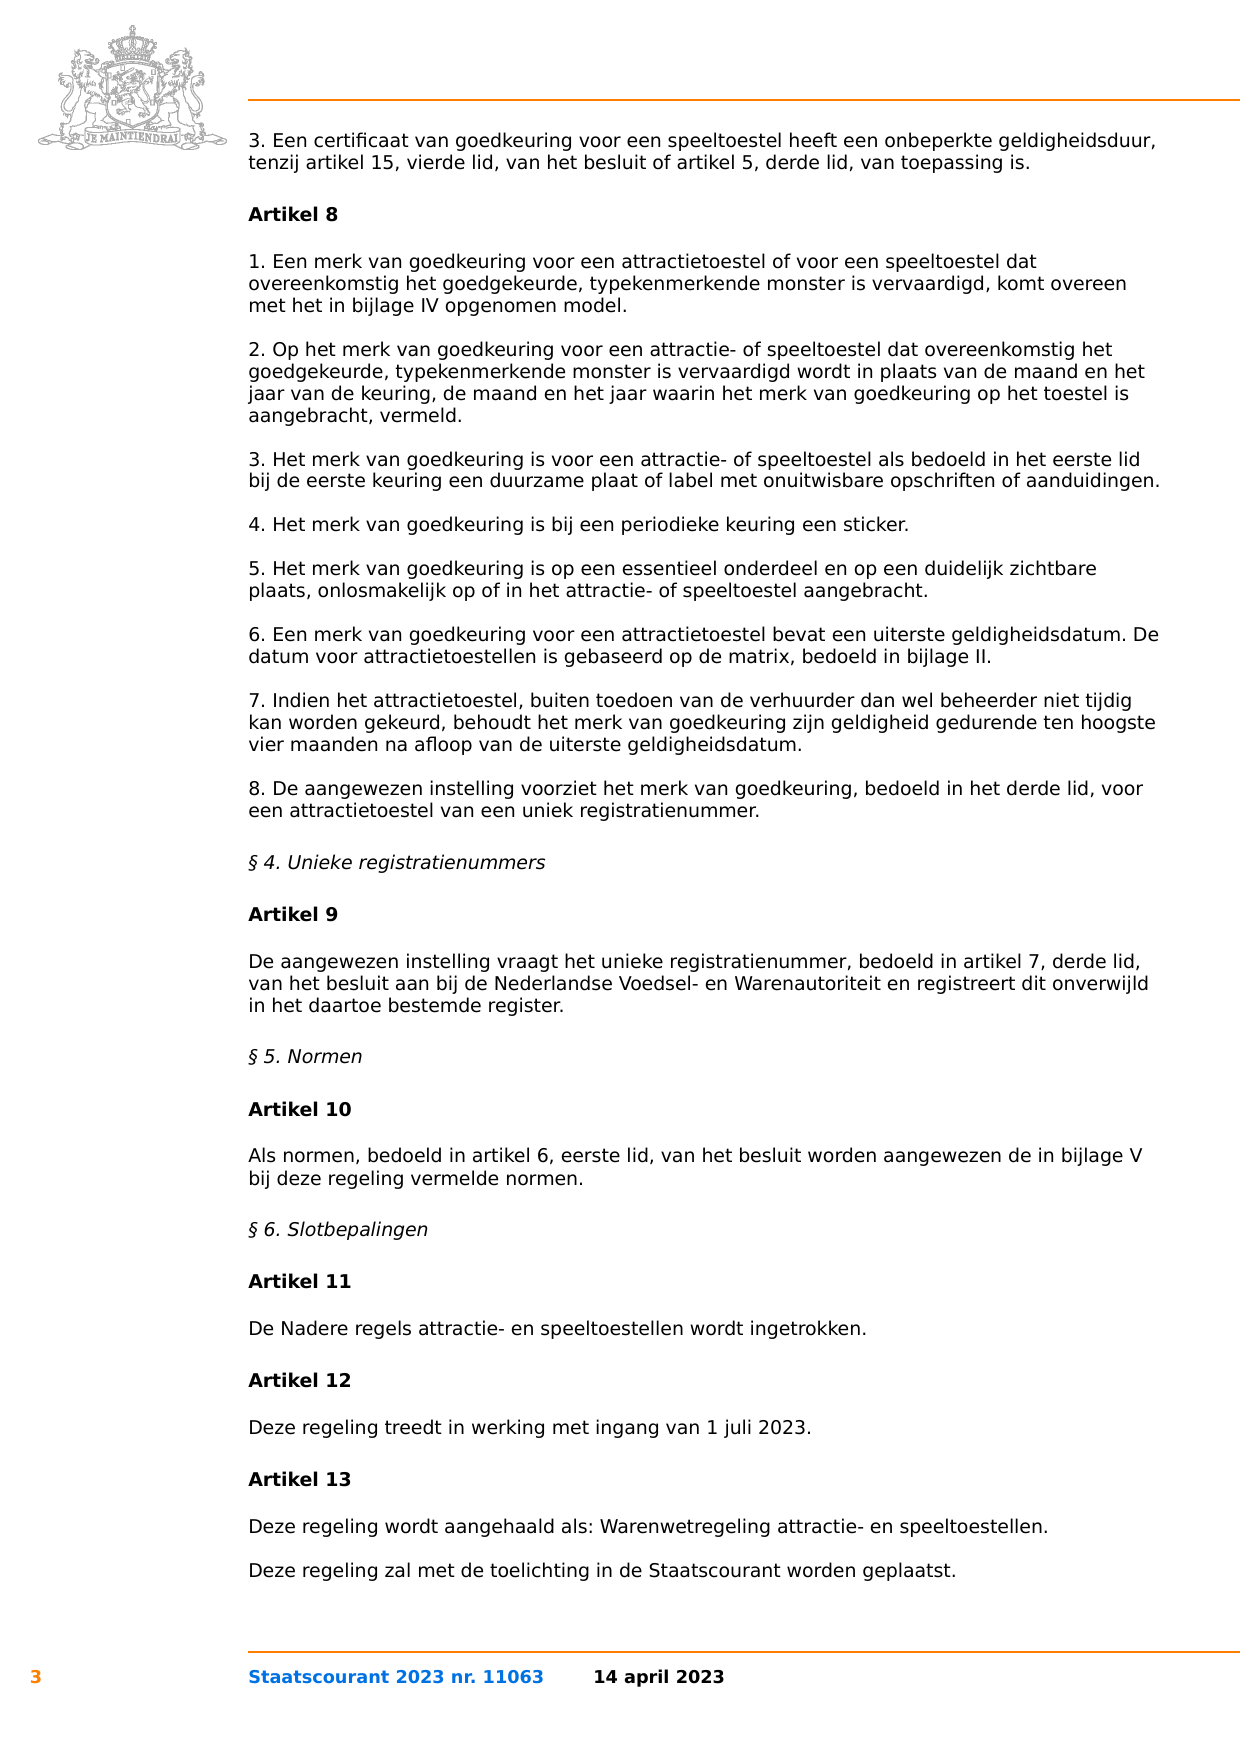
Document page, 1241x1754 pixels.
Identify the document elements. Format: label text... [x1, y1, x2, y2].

subtitle Artikel 10 [248, 1098, 1163, 1120]
text 2. Op het merk van goedkeuring voor een attractie- of speeltoestel dat overeenkomstig het goedgekeurde, typekenmerkende monster is vervaardigd wordt in plaats van de maand en het jaar van de keuring, de maand en het jaar waarin het merk van goedkeuring op het toestel is aangebracht, vermeld. [248, 339, 1163, 427]
text 5. Het merk van goedkeuring is op een essentieel onderdeel en op een duidelijk zichtbare plaats, onlosmakelijk op of in het attractie- of speeltoestel aangebracht. [248, 558, 1163, 602]
subtitle § 6. Slotbepalingen [248, 1219, 1163, 1241]
text De aangewezen instelling vraagt het unieke registratienummer, bedoeld in artikel 7, derde lid, van het besluit aan bij de Nederlandse Voedsel- en Warenautoriteit en registreert dit onverwijld in het daartoe bestemde register. [248, 951, 1163, 1016]
text 3. Het merk van goedkeuring is voor een attractie- of speeltoestel als bedoeld in het eerste lid bij de eerste keuring een duurzame plaat of label met onuitwisbare opschriften of aanduidingen. [248, 448, 1163, 492]
text 1. Een merk van goedkeuring voor een attractietoestel of voor een speeltoestel dat overeenkomstig het goedgekeurde, typekenmerkende monster is vervaardigd, komt overeen met het in bijlage IV opgenomen model. [248, 251, 1163, 317]
picture [38, 25, 227, 150]
subtitle Artikel 8 [248, 204, 1163, 226]
text 6. Een merk van goedkeuring voor een attractietoestel bevat een uiterste geldigheidsdatum. De datum voor attractietoestellen is gebaseerd op de matrix, bedoeld in bijlage II. [248, 624, 1163, 668]
text 4. Het merk van goedkeuring is bij een periodieke keuring een sticker. [248, 514, 1163, 536]
text Deze regeling zal met de toelichting in de Staatscourant worden geplaatst. [248, 1560, 1163, 1582]
subtitle § 4. Unieke registratienummers [248, 852, 1163, 873]
text De Nadere regels attractie- en speeltoestellen wordt ingetrokken. [248, 1318, 1163, 1340]
text Als normen, bedoeld in artikel 6, eerste lid, van het besluit worden aangewezen de in bijlage V bij deze regeling vermelde normen. [248, 1145, 1163, 1189]
text Deze regeling treedt in werking met ingang van 1 juli 2023. [248, 1417, 1163, 1439]
text 8. De aangewezen instelling voorziet het merk van goedkeuring, bedoeld in het derde lid, voor een attractietoestel van een uniek registratienummer. [248, 778, 1163, 822]
text 3. Een certificaat van goedkeuring voor een speeltoestel heeft een onbeperkte geldigheidsduur, tenzij artikel 15, vierde lid, van het besluit of artikel 5, derde lid, van toepassing is. [248, 130, 1163, 174]
text 7. Indien het attractietoestel, buiten toedoen van de verhuurder dan wel beheerder niet tijdig kan worden gekeurd, behoudt het merk van goedkeuring zijn geldigheid gedurende ten hoogste vier maanden na afloop van de uiterste geldigheidsdatum. [248, 690, 1163, 756]
subtitle § 5. Normen [248, 1046, 1163, 1068]
subtitle Artikel 9 [248, 903, 1163, 926]
subtitle Artikel 11 [248, 1271, 1163, 1293]
subtitle Artikel 12 [248, 1370, 1163, 1392]
subtitle Artikel 13 [248, 1469, 1163, 1491]
text Deze regeling wordt aangehaald als: Warenwetregeling attractie- en speeltoestellen. [248, 1516, 1163, 1538]
